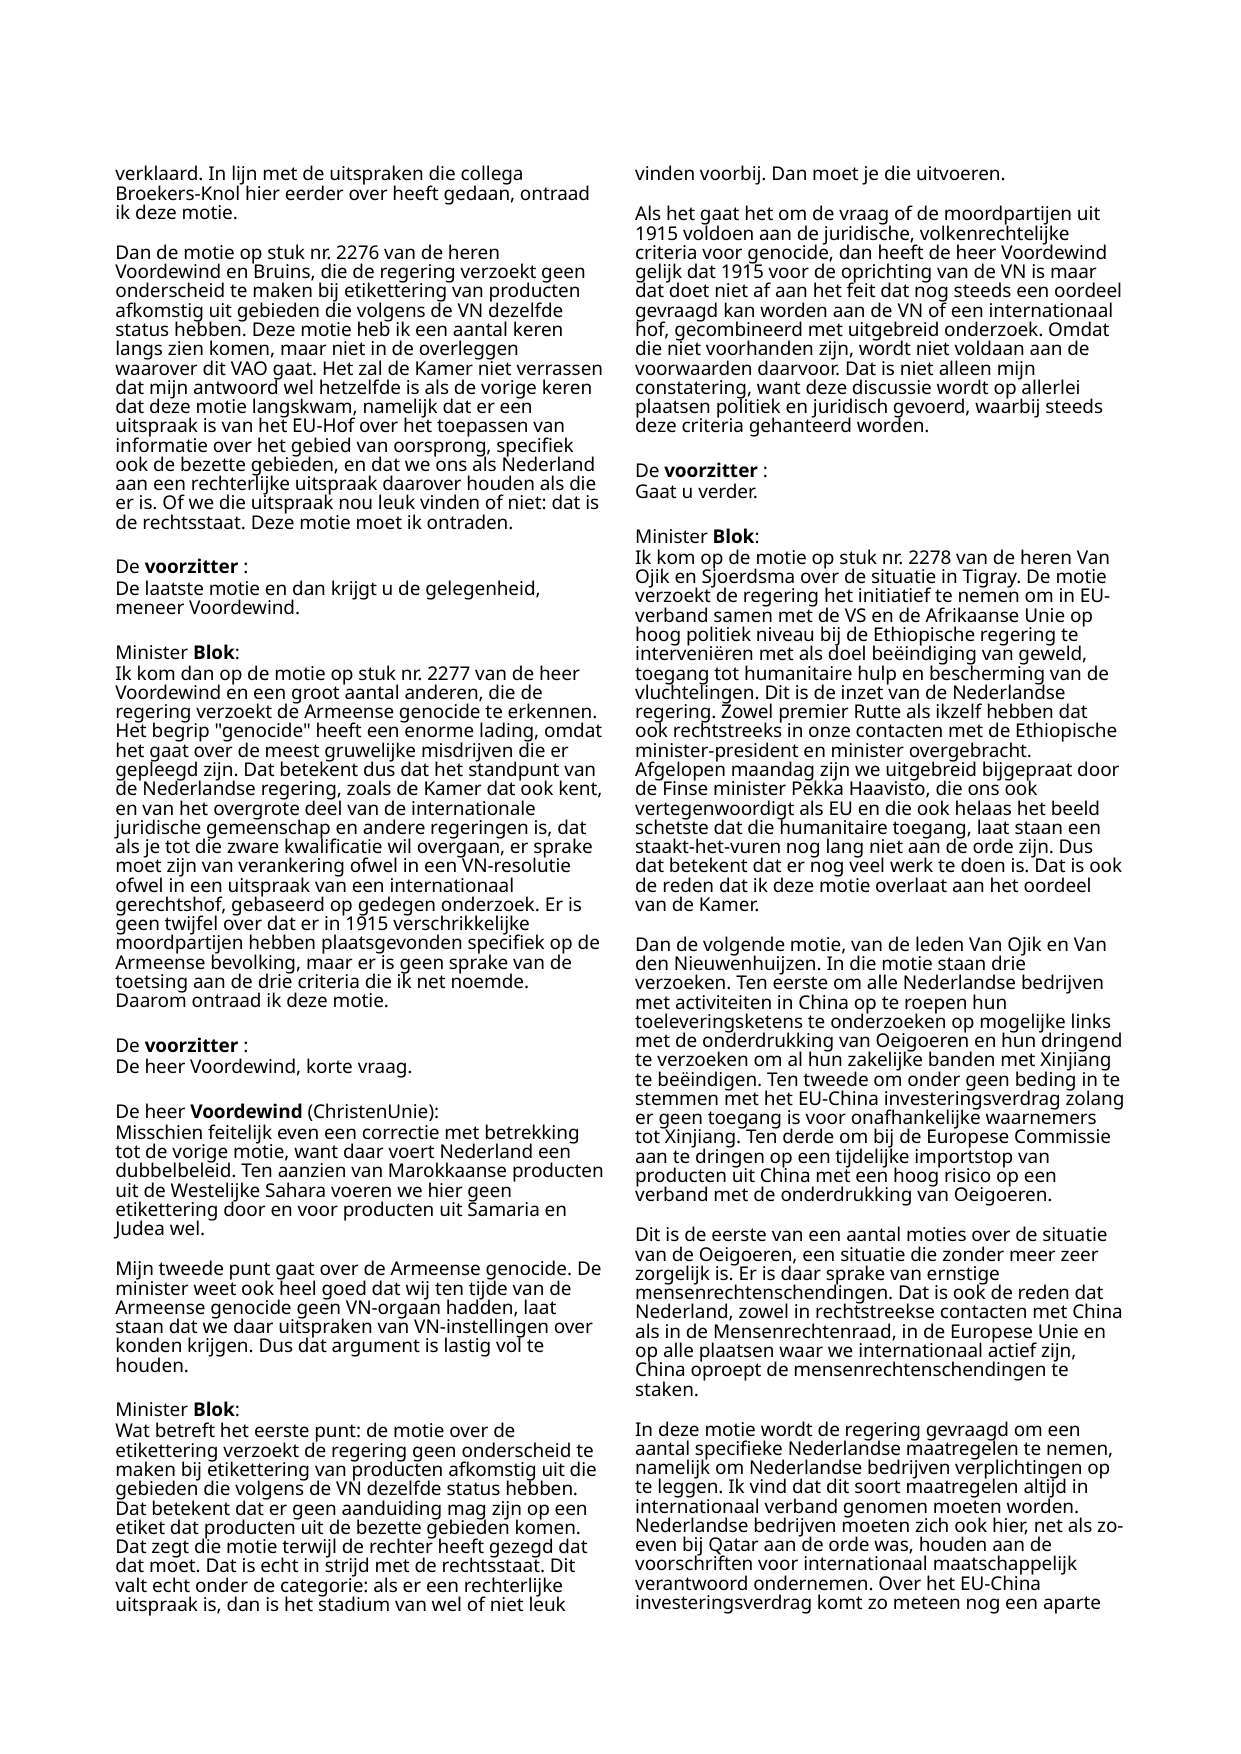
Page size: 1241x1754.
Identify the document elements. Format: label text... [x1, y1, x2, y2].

text Dan de motie op stuk nr. 2276 van de heren Voordewind en Bruins, die de regering verzoekt geen onderscheid te maken bij etikettering van producten afkomstig uit gebieden die volgens de VN dezelfde status hebben. Deze motie heb ik een aantal keren langs zien komen, maar niet in de overleggen waarover dit VAO gaat. Het zal de Kamer niet verrassen dat mijn antwoord wel hetzelfde is als de vorige keren dat deze motie langskwam, namelijk dat er een uitspraak is van het EU-Hof over het toepassen van informatie over het gebied van oorsprong, specifiek ook de bezette gebieden, en dat we ons als Nederland aan een rechterlijke uitspraak daarover houden als die er is. Of we die uitspraak nou leuk vinden of niet: dat is de rechtsstaat. Deze motie moet ik ontraden. [115, 244, 605, 533]
text Wat betreft het eerste punt: de motie over de etikettering verzoekt de regering geen onderscheid te maken bij etikettering van producten afkomstig uit die gebieden die volgens de VN dezelfde status hebben. Dat betekent dat er geen aanduiding mag zijn op een etiket dat producten uit de bezette gebieden komen. Dat zegt die motie terwijl de rechter heeft gezegd dat dat moet. Dat is echt in strijd met de rechtsstaat. Dit valt echt onder de categorie: als er een rechterlijke uitspraak is, dan is het stadium van wel of niet leuk [115, 1422, 605, 1615]
text De voorzitter : [115, 554, 605, 579]
text vinden voorbij. Dan moet je die uitvoeren. [635, 165, 1125, 184]
text Dit is de eerste van een aantal moties over de situatie van de Oeigoeren, een situatie die zonder meer zeer zorgelijk is. Er is daar sprake van ernstige mensenrechtenschendingen. Dat is ook de reden dat Nederland, zowel in rechtstreekse contacten met China als in de Mensenrechtenraad, in de Europese Unie en op alle plaatsen waar we internationaal actief zijn, China oproept de mensenrechtenschendingen te staken. [635, 1226, 1125, 1400]
text Minister Blok: [635, 523, 1125, 549]
text De laatste motie en dan krijgt u de gelegenheid, meneer Voordewind. [115, 579, 605, 618]
text Als het gaat het om de vraag of de moordpartijen uit 1915 voldoen aan de juridische, volkenrechtelijke criteria voor genocide, dan heeft de heer Voordewind gelijk dat 1915 voor de oprichting van de VN is maar dat doet niet af aan het feit dat nog steeds een oordeel gevraagd kan worden aan de VN of een internationaal hof, gecombineerd met uitgebreid onderzoek. Omdat die niet voorhanden zijn, wordt niet voldaan aan de voorwaarden daarvoor. Dat is niet alleen mijn constatering, want deze discussie wordt op allerlei plaatsen politiek en juridisch gevoerd, waarbij steeds deze criteria gehanteerd worden. [635, 205, 1125, 437]
text De heer Voordewind, korte vraag. [115, 1058, 605, 1077]
text De voorzitter : [115, 1032, 605, 1058]
text Mijn tweede punt gaat over de Armeense genocide. De minister weet ook heel goed dat wij ten tijde van de Armeense genocide geen VN-orgaan hadden, laat staan dat we daar uitspraken van VN-instellingen over konden krijgen. Dus dat argument is lastig vol te houden. [115, 1260, 605, 1376]
text Misschien feitelijk even een correctie met betrekking tot de vorige motie, want daar voert Nederland een dubbelbeleid. Ten aanzien van Marokkaanse producten uit de Westelijke Sahara voeren we hier geen etikettering door en voor producten uit Samaria en Judea wel. [115, 1124, 605, 1239]
text Ik kom dan op de motie op stuk nr. 2277 van de heer Voordewind en een groot aantal anderen, die de regering verzoekt de Armeense genocide te erkennen. Het begrip "genocide" heeft een enorme lading, omdat het gaat over de meest gruwelijke misdrijven die er gepleegd zijn. Dat betekent dus dat het standpunt van de Nederlandse regering, zoals de Kamer dat ook kent, en van het overgrote deel van de internationale juridische gemeenschap en andere regeringen is, dat als je tot die zware kwalificatie wil overgaan, er sprake moet zijn van verankering ofwel in een VN-resolutie ofwel in een uitspraak van een internationaal gerechtshof, gebaseerd op gedegen onderzoek. Er is geen twijfel over dat er in 1915 verschrikkelijke moordpartijen hebben plaatsgevonden specifiek op de Armeense bevolking, maar er is geen sprake van de toetsing aan de drie criteria die ik net noemde. Daarom ontraad ik deze motie. [115, 664, 605, 1011]
text Ik kom op de motie op stuk nr. 2278 van de heren Van Ojik en Sjoerdsma over de situatie in Tigray. De motie verzoekt de regering het initiatief te nemen om in EU-verband samen met de VS en de Afrikaanse Unie op hoog politiek niveau bij de Ethiopische regering te interveniëren met als doel beëindiging van geweld, toegang tot humanitaire hulp en bescherming van de vluchtelingen. Dit is de inzet van de Nederlandse regering. Zowel premier Rutte als ikzelf hebben dat ook rechtstreeks in onze contacten met de Ethiopische minister-president en minister overgebracht. Afgelopen maandag zijn we uitgebreid bijgepraat door de Finse minister Pekka Haavisto, die ons ook vertegenwoordigt als EU en die ook helaas het beeld schetste dat die humanitaire toegang, laat staan een staakt-het-vuren nog lang niet aan de orde zijn. Dus dat betekent dat er nog veel werk te doen is. Dat is ook de reden dat ik deze motie overlaat aan het oordeel van de Kamer. [635, 549, 1125, 915]
text De voorzitter : [635, 457, 1125, 483]
text In deze motie wordt de regering gevraagd om een aantal specifieke Nederlandse maatregelen te nemen, namelijk om Nederlandse bedrijven verplichtingen op te leggen. Ik vind dat dit soort maatregelen altijd in internationaal verband genomen moeten worden. Nederlandse bedrijven moeten zich ook hier, net als zo-even bij Qatar aan de orde was, houden aan de voorschriften voor internationaal maatschappelijk verantwoord ondernemen. Over het EU-China investeringsverdrag komt zo meteen nog een aparte [635, 1421, 1125, 1613]
text Minister Blok: [115, 639, 605, 664]
text Minister Blok: [115, 1397, 605, 1422]
text Dan de volgende motie, van de leden Van Ojik en Van den Nieuwenhuijzen. In die motie staan drie verzoeken. Ten eerste om alle Nederlandse bedrijven met activiteiten in China op te roepen hun toeleveringsketens te onderzoeken op mogelijke links met de onderdrukking van Oeigoeren en hun dringend te verzoeken om al hun zakelijke banden met Xinjiang te beëindigen. Ten tweede om onder geen beding in te stemmen met het EU-China investeringsverdrag zolang er geen toegang is voor onafhankelijke waarnemers tot Xinjiang. Ten derde om bij de Europese Commissie aan te dringen op een tijdelijke importstop van producten uit China met een hoog risico op een verband met de onderdrukking van Oeigoeren. [635, 936, 1125, 1206]
text Gaat u verder. [635, 483, 1125, 502]
text De heer Voordewind (ChristenUnie): [115, 1098, 605, 1124]
text verklaard. In lijn met de uitspraken die collega Broekers-Knol hier eerder over heeft gedaan, ontraad ik deze motie. [115, 165, 605, 223]
